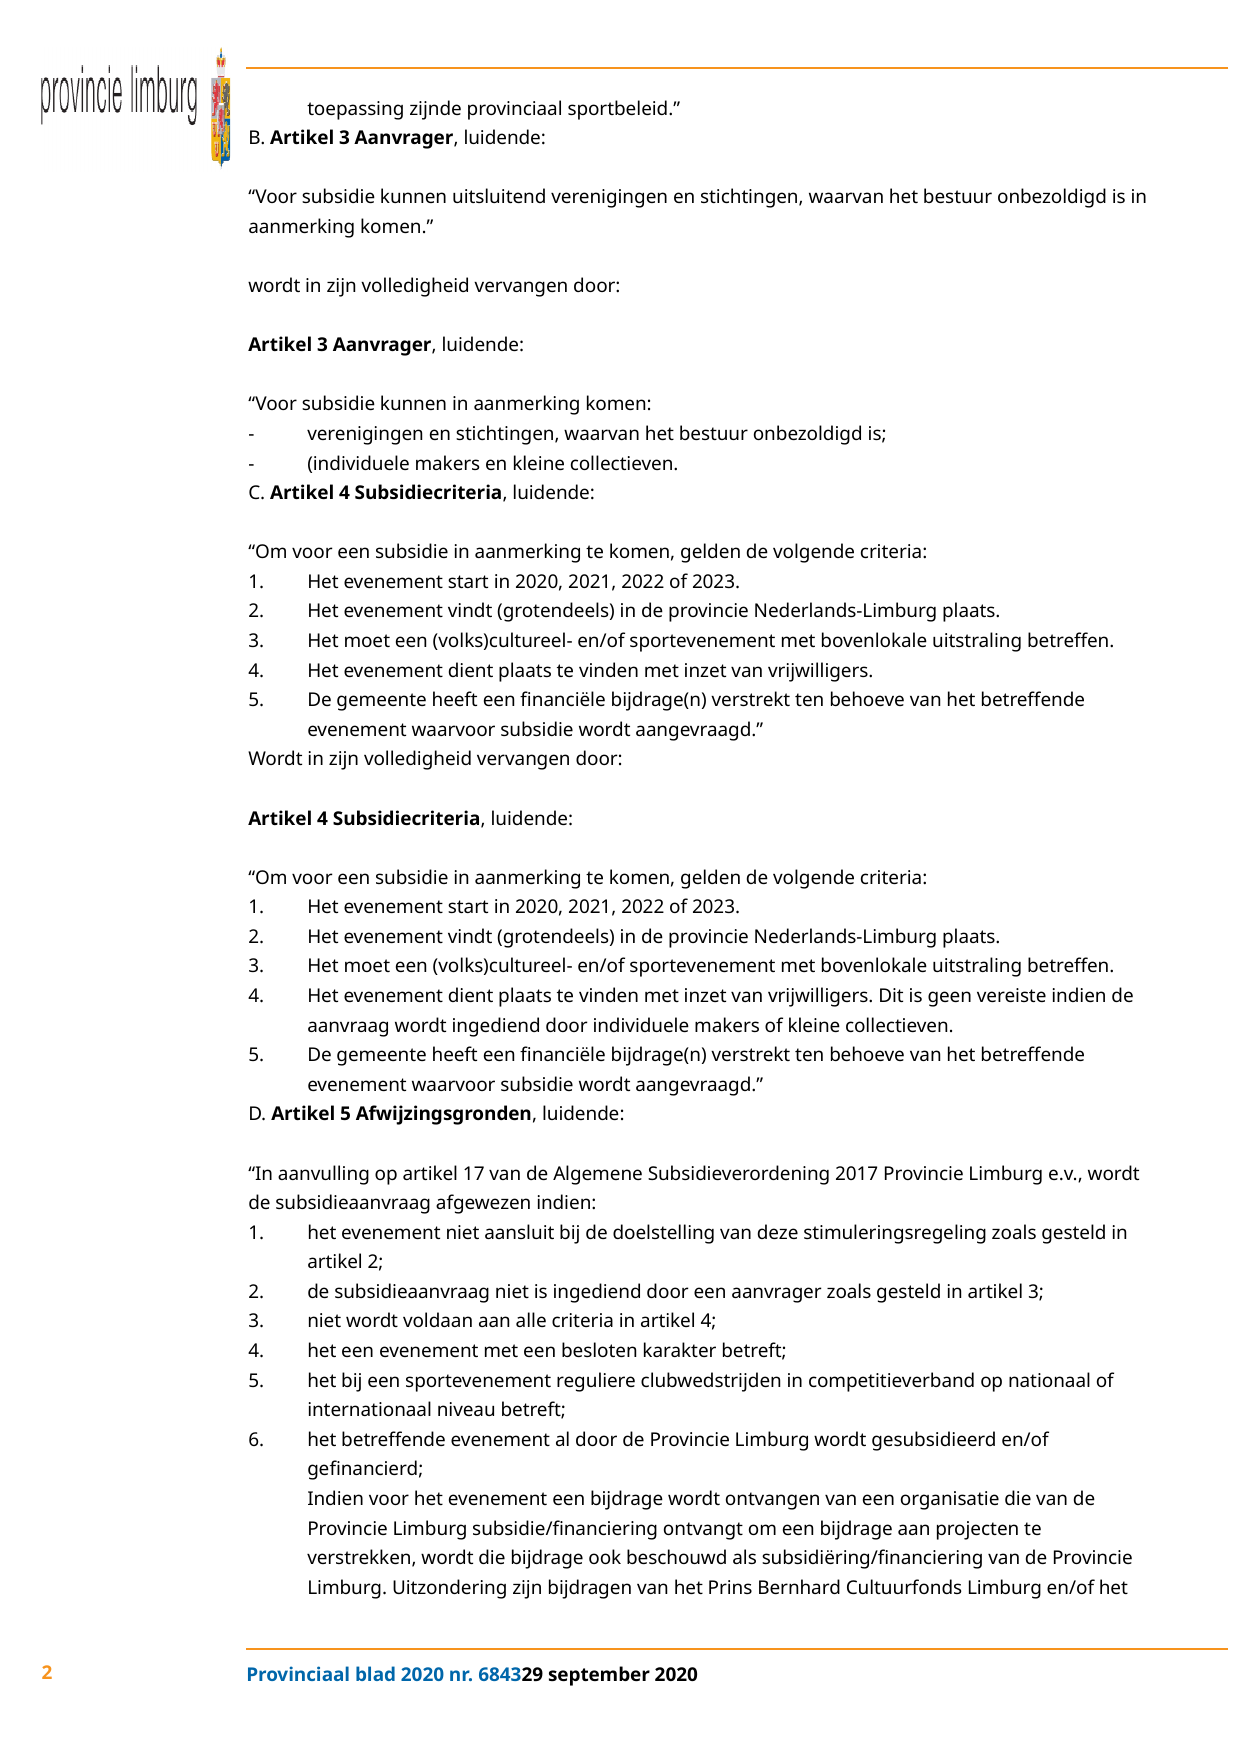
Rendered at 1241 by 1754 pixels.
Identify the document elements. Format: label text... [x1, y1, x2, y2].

text “Om voor een subsidie in aanmerking te komen, gelden de volgende criteria: [248, 864, 1152, 890]
list Het evenement dient plaats te vinden met inzet van vrijwilligers. Dit is geen vereiste indien de aanvraag wordt ingediend door individuele makers of kleine collectieven. [248, 982, 1152, 1038]
list Het moet een (volks)cultureel- en/of sportevenement met bovenlokale uitstraling betreffen. [248, 627, 1152, 653]
list De gemeente heeft een financiële bijdrage(n) verstrekt ten behoeve van het betreffende evenement waarvoor subsidie wordt aangevraagd.” [248, 686, 1152, 742]
text Artikel 3 Aanvrager, luidende: [248, 331, 1152, 357]
text “Om voor een subsidie in aanmerking te komen, gelden de volgende criteria: [248, 538, 1152, 564]
text Wordt in zijn volledigheid vervangen door: [248, 746, 1152, 771]
text “Voor subsidie kunnen in aanmerking komen: [248, 391, 1152, 416]
list Het moet een (volks)cultureel- en/of sportevenement met bovenlokale uitstraling betreffen. [248, 953, 1152, 978]
list het bij een sportevenement reguliere clubwedstrijden in competitieverband op nationaal of internationaal niveau betreft; [248, 1367, 1152, 1422]
list niet wordt voldaan aan alle criteria in artikel 4; [248, 1308, 1152, 1333]
list toepassing zijnde provinciaal sportbeleid.” [248, 95, 1152, 121]
text “Voor subsidie kunnen uitsluitend verenigingen en stichtingen, waarvan het bestuur onbezoldigd is in aanmerking komen.” [248, 183, 1152, 239]
list Het evenement start in 2020, 2021, 2022 of 2023. [248, 893, 1152, 919]
list Het evenement start in 2020, 2021, 2022 of 2023. [248, 568, 1152, 594]
list De gemeente heeft een financiële bijdrage(n) verstrekt ten behoeve van het betreffende evenement waarvoor subsidie wordt aangevraagd.” [248, 1041, 1152, 1097]
text “In aanvulling op artikel 17 van de Algemene Subsidieverordening 2017 Provincie Limburg e.v., wordt de subsidieaanvraag afgewezen indien: [248, 1160, 1152, 1215]
picture [41, 47, 231, 172]
text Artikel 4 Subsidiecriteria, luidende: [248, 805, 1152, 831]
list de subsidieaanvraag niet is ingediend door een aanvrager zoals gesteld in artikel 3; [248, 1278, 1152, 1304]
list verenigingen en stichtingen, waarvan het bestuur onbezoldigd is; [248, 420, 1152, 446]
list het evenement niet aansluit bij de doelstelling van deze stimuleringsregeling zoals gesteld in artikel 2; [248, 1219, 1152, 1274]
text C. Artikel 4 Subsidiecriteria, luidende: [248, 479, 1152, 505]
list het een evenement met een besloten karakter betreft; [248, 1337, 1152, 1363]
list Het evenement dient plaats te vinden met inzet van vrijwilligers. [248, 657, 1152, 683]
list (individuele makers en kleine collectieven. [248, 450, 1152, 476]
list het betreffende evenement al door de Provincie Limburg wordt gesubsidieerd en/of gefinancierd; [248, 1426, 1152, 1481]
list Het evenement vindt (grotendeels) in de provincie Nederlands-Limburg plaats. [248, 598, 1152, 623]
text B. Artikel 3 Aanvrager, luidende: [248, 124, 1152, 150]
text D. Artikel 5 Afwijzingsgronden, luidende: [248, 1101, 1152, 1126]
list Indien voor het evenement een bijdrage wordt ontvangen van een organisatie die van de Provincie Limburg subsidie/financiering ontvangt om een bijdrage aan projecten te verstrekken, wordt die bijdrage ook beschouwd als subsidiëring/financiering van de Provincie Limburg. Uitzondering zijn bijdragen van het Prins Bernhard Cultuurfonds Limburg en/of het [248, 1485, 1152, 1600]
list Het evenement vindt (grotendeels) in de provincie Nederlands-Limburg plaats. [248, 923, 1152, 949]
text wordt in zijn volledigheid vervangen door: [248, 272, 1152, 298]
